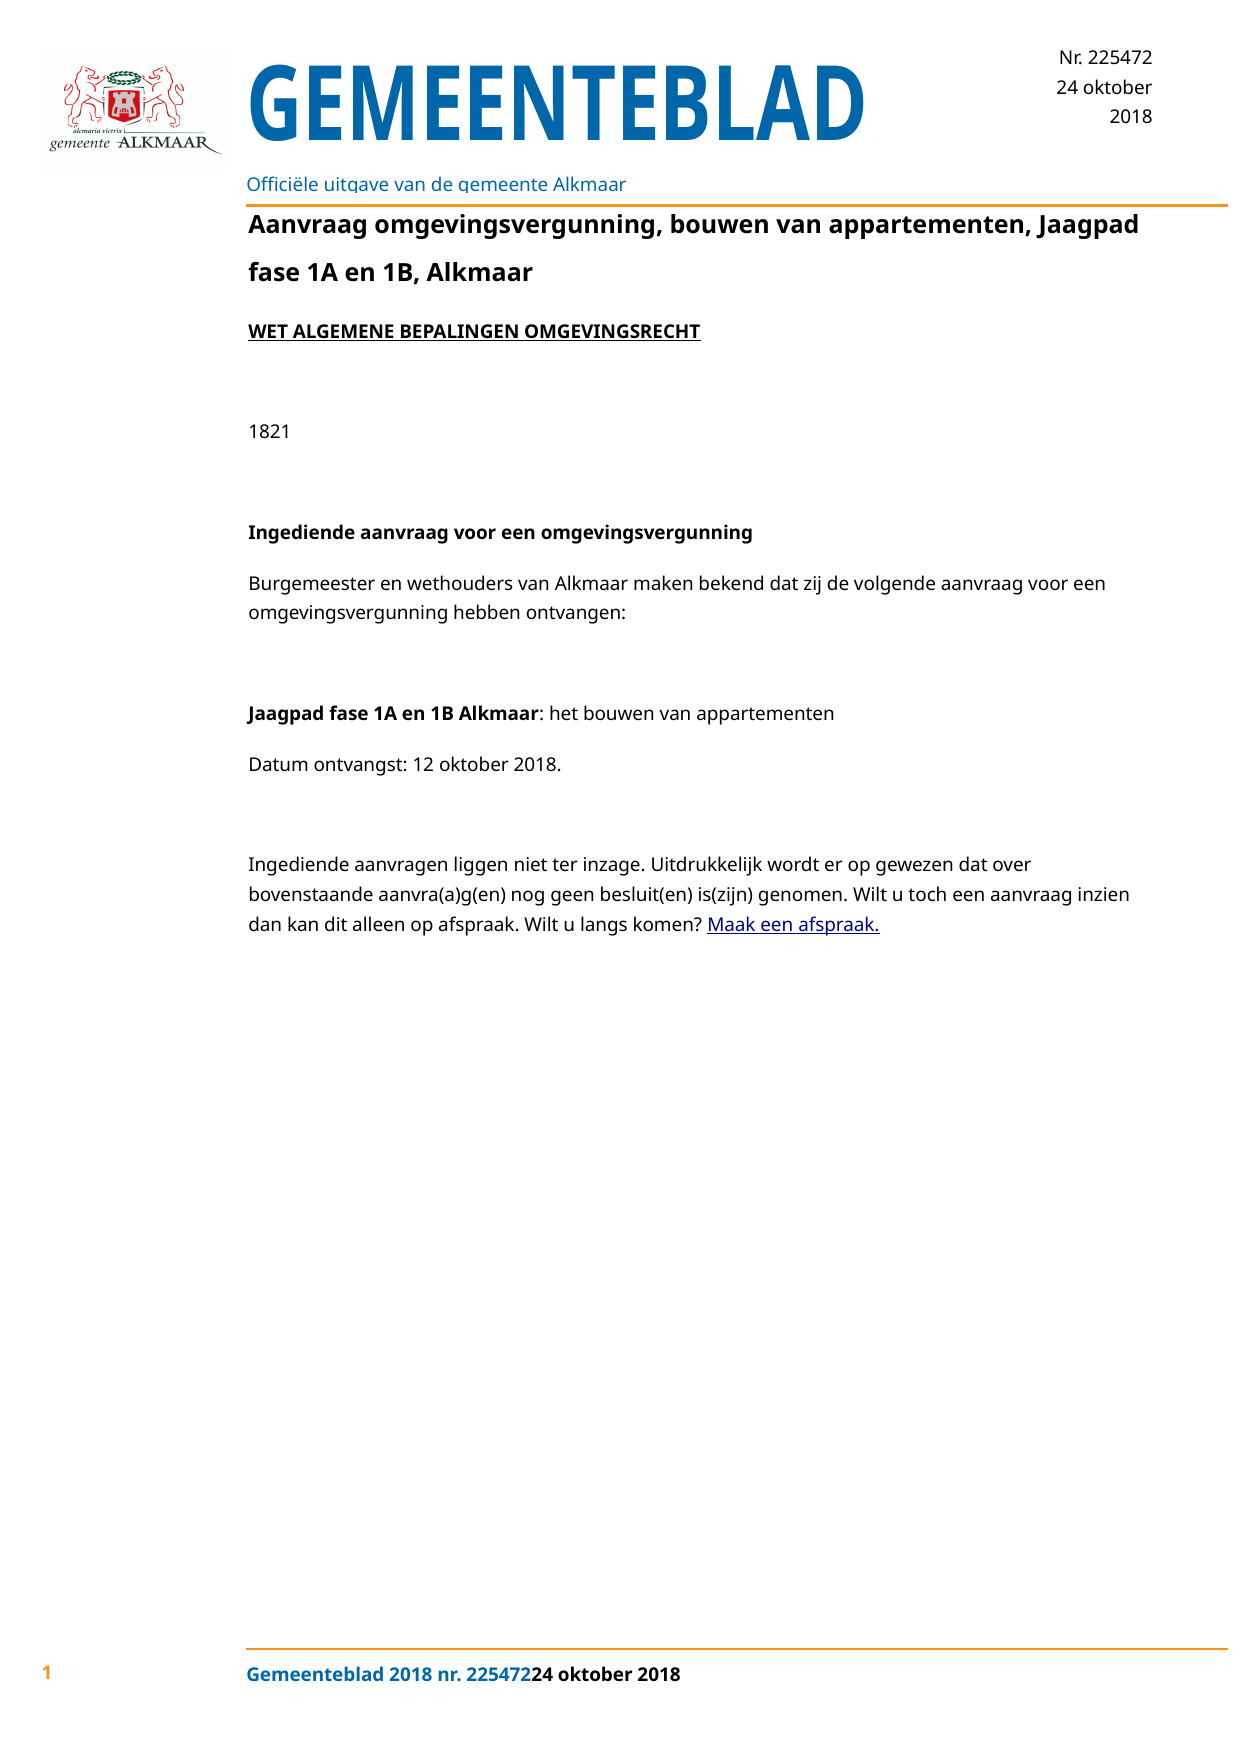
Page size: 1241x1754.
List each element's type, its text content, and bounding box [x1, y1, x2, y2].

picture [41, 47, 231, 172]
text Ingediende aanvraag voor een omgevingsvergunning [248, 519, 1152, 545]
text WET ALGEMENE BEPALINGEN OMGEVINGSRECHT [248, 318, 1152, 344]
text Jaagpad fase 1A en 1B Alkmaar: het bouwen van appartementen [248, 700, 1152, 726]
text Datum ontvangst: 12 oktober 2018. [248, 751, 1152, 777]
text 1821 [248, 419, 1152, 444]
text Ingediende aanvragen liggen niet ter inzage. Uitdrukkelijk wordt er op gewezen dat over bovenstaande aanvra(a)g(en) nog geen besluit(en) is(zijn) genomen. Wilt u toch een aanvraag inzien dan kan dit alleen op afspraak. Wilt u langs komen? Maak een afspraak. [248, 852, 1152, 937]
text Burgemeester en wethouders van Alkmaar maken bekend dat zij de volgende aanvraag voor een omgevingsvergunning hebben ontvangen: [248, 570, 1152, 625]
text Aanvraag omgevingsvergunning, bouwen van appartementen, Jaagpad fase 1A en 1B, Alkmaar [248, 207, 1152, 288]
